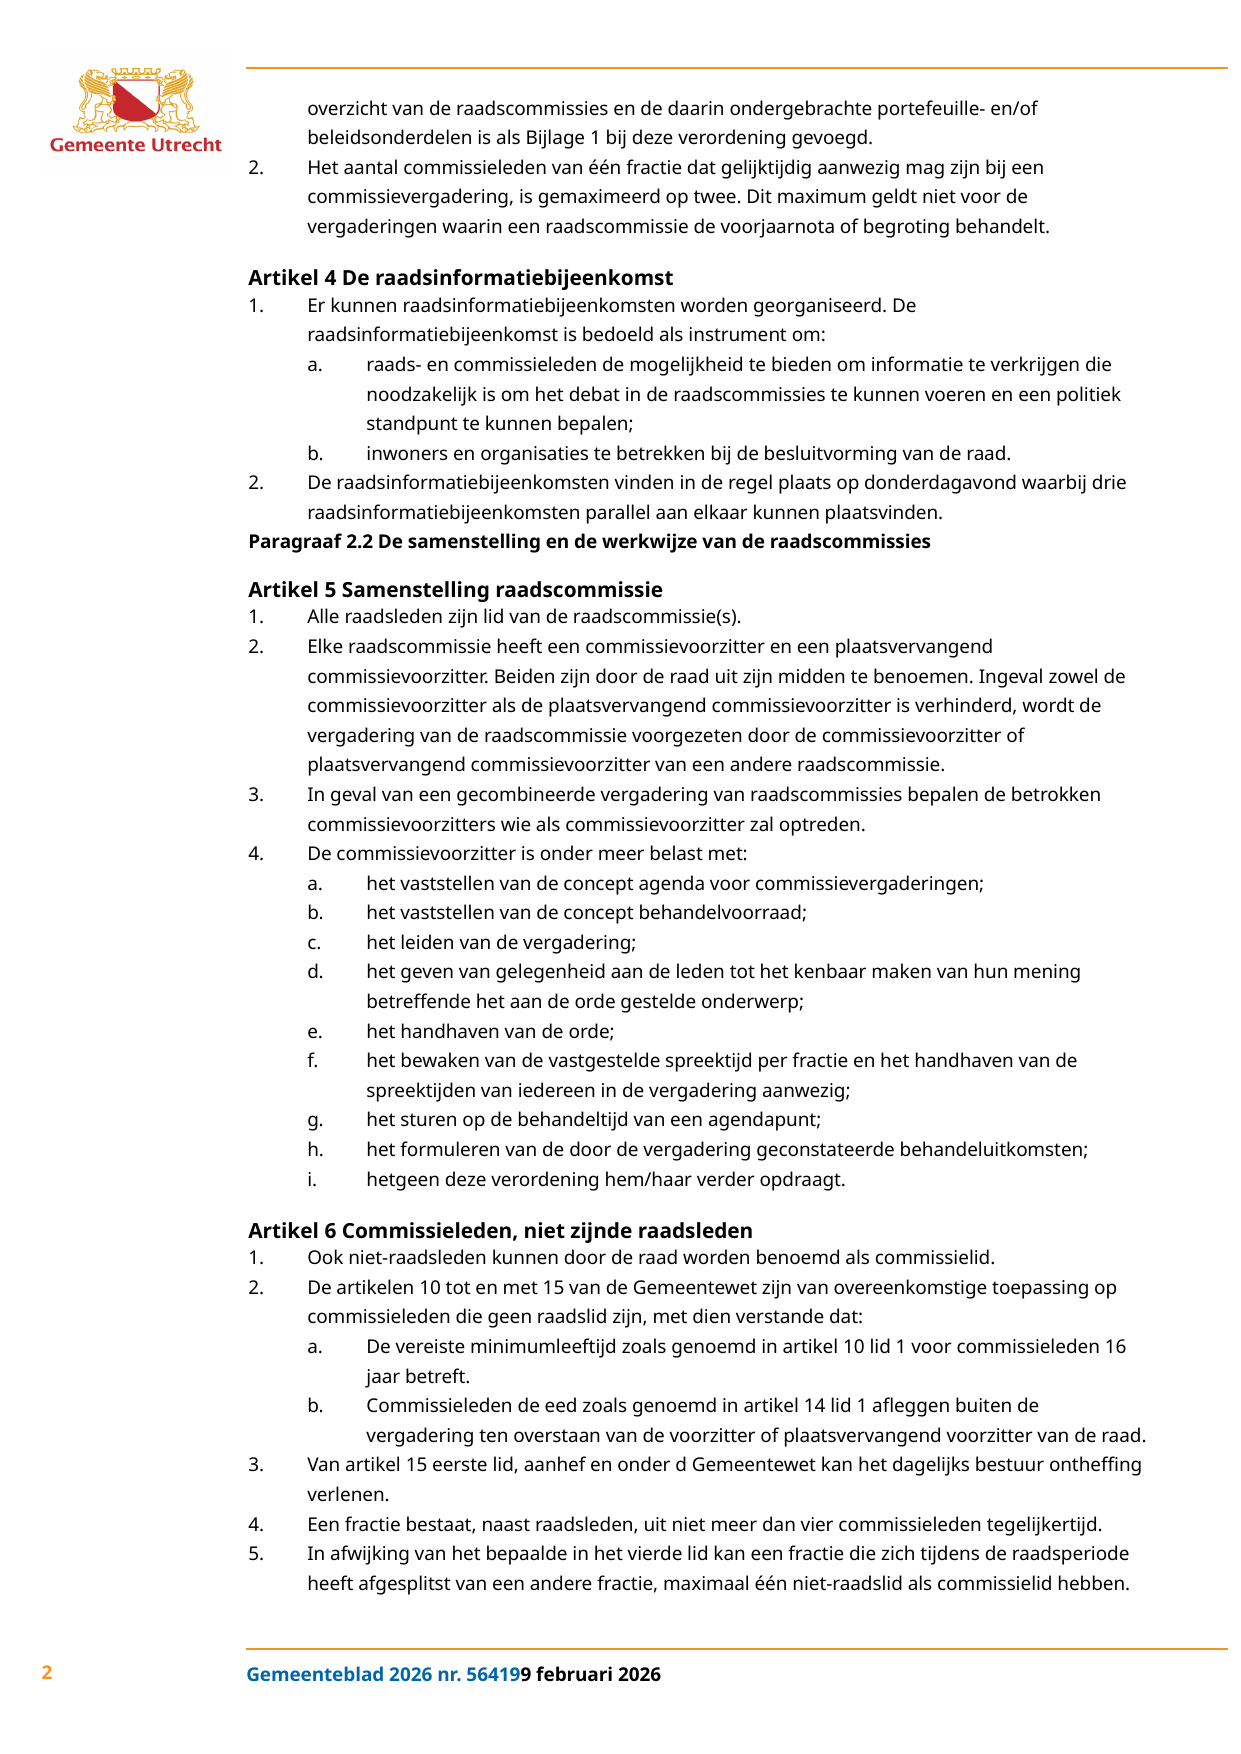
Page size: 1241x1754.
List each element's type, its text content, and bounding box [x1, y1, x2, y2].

text Artikel 4 De raadsinformatiebijeenkomst [248, 263, 1152, 292]
list In geval van een gecombineerde vergadering van raadscommissies bepalen de betrokken commissievoorzitters wie als commissievoorzitter zal optreden. [248, 781, 1152, 836]
list het vaststellen van de concept agenda voor commissievergaderingen; [307, 870, 1152, 896]
list het bewaken van de vastgestelde spreektijd per fractie en het handhaven van de spreektijden van iedereen in de vergadering aanwezig; [307, 1047, 1152, 1103]
text Paragraaf 2.2 De samenstelling en de werkwijze van de raadscommissies [248, 529, 1152, 554]
list Het aantal commissieleden van één fractie dat gelijktijdig aanwezig mag zijn bij een commissievergadering, is gemaximeerd op twee. Dit maximum geldt niet voor de vergaderingen waarin een raadscommissie de voorjaarnota of begroting behandelt. [248, 154, 1152, 239]
list In afwijking van het bepaalde in het vierde lid kan een fractie die zich tijdens de raadsperiode heeft afgesplitst van een andere fractie, maximaal één niet-raadslid als commissielid hebben. [248, 1540, 1152, 1596]
list De vereiste minimumleeftijd zoals genoemd in artikel 10 lid 1 voor commissieleden 16 jaar betreft. [307, 1333, 1152, 1389]
list overzicht van de raadscommissies en de daarin ondergebrachte portefeuille- en/of beleidsonderdelen is als Bijlage 1 bij deze verordening gevoegd. [248, 95, 1152, 150]
list Commissieleden de eed zoals genoemd in artikel 14 lid 1 afleggen buiten de vergadering ten overstaan van de voorzitter of plaatsvervangend voorzitter van de raad. [307, 1392, 1152, 1448]
list hetgeen deze verordening hem/haar verder opdraagt. [307, 1166, 1152, 1191]
list De raadsinformatiebijeenkomsten vinden in de regel plaats op donderdagavond waarbij drie raadsinformatiebijeenkomsten parallel aan elkaar kunnen plaatsvinden. [248, 469, 1152, 525]
list De commissievoorzitter is onder meer belast met: [248, 840, 1152, 866]
list het vaststellen van de concept behandelvoorraad; [307, 899, 1152, 925]
list het formuleren van de door de vergadering geconstateerde behandeluitkomsten; [307, 1136, 1152, 1162]
text Artikel 6 Commissieleden, niet zijnde raadsleden [248, 1216, 1152, 1244]
list het handhaven van de orde; [307, 1018, 1152, 1043]
list het leiden van de vergadering; [307, 929, 1152, 955]
list het geven van gelegenheid aan de leden tot het kenbaar maken van hun mening betreffende het aan de orde gestelde onderwerp; [307, 959, 1152, 1014]
list het sturen op de behandeltijd van een agendapunt; [307, 1107, 1152, 1132]
list Elke raadscommissie heeft een commissievoorzitter en een plaatsvervangend commissievoorzitter. Beiden zijn door de raad uit zijn midden te benoemen. Ingeval zowel de commissievoorzitter als de plaatsvervangend commissievoorzitter is verhinderd, wordt de vergadering van de raadscommissie voorgezeten door de commissievoorzitter of plaatsvervangend commissievoorzitter van een andere raadscommissie. [248, 633, 1152, 777]
picture [41, 47, 231, 172]
list Er kunnen raadsinformatiebijeenkomsten worden georganiseerd. De raadsinformatiebijeenkomst is bedoeld als instrument om: [248, 292, 1152, 347]
list inwoners en organisaties te betrekken bij de besluitvorming van de raad. [307, 440, 1152, 466]
list Alle raadsleden zijn lid van de raadscommissie(s). [248, 604, 1152, 629]
list Ook niet-raadsleden kunnen door de raad worden benoemd als commissielid. [248, 1244, 1152, 1270]
list Van artikel 15 eerste lid, aanhef en onder d Gemeentewet kan het dagelijks bestuur ontheffing verlenen. [248, 1452, 1152, 1507]
text Artikel 5 Samenstelling raadscommissie [248, 575, 1152, 604]
list Een fractie bestaat, naast raadsleden, uit niet meer dan vier commissieleden tegelijkertijd. [248, 1511, 1152, 1537]
list raads- en commissieleden de mogelijkheid te bieden om informatie te verkrijgen die noodzakelijk is om het debat in de raadscommissies te kunnen voeren en een politiek standpunt te kunnen bepalen; [307, 351, 1152, 436]
list De artikelen 10 tot en met 15 van de Gemeentewet zijn van overeenkomstige toepassing op commissieleden die geen raadslid zijn, met dien verstande dat: [248, 1274, 1152, 1329]
